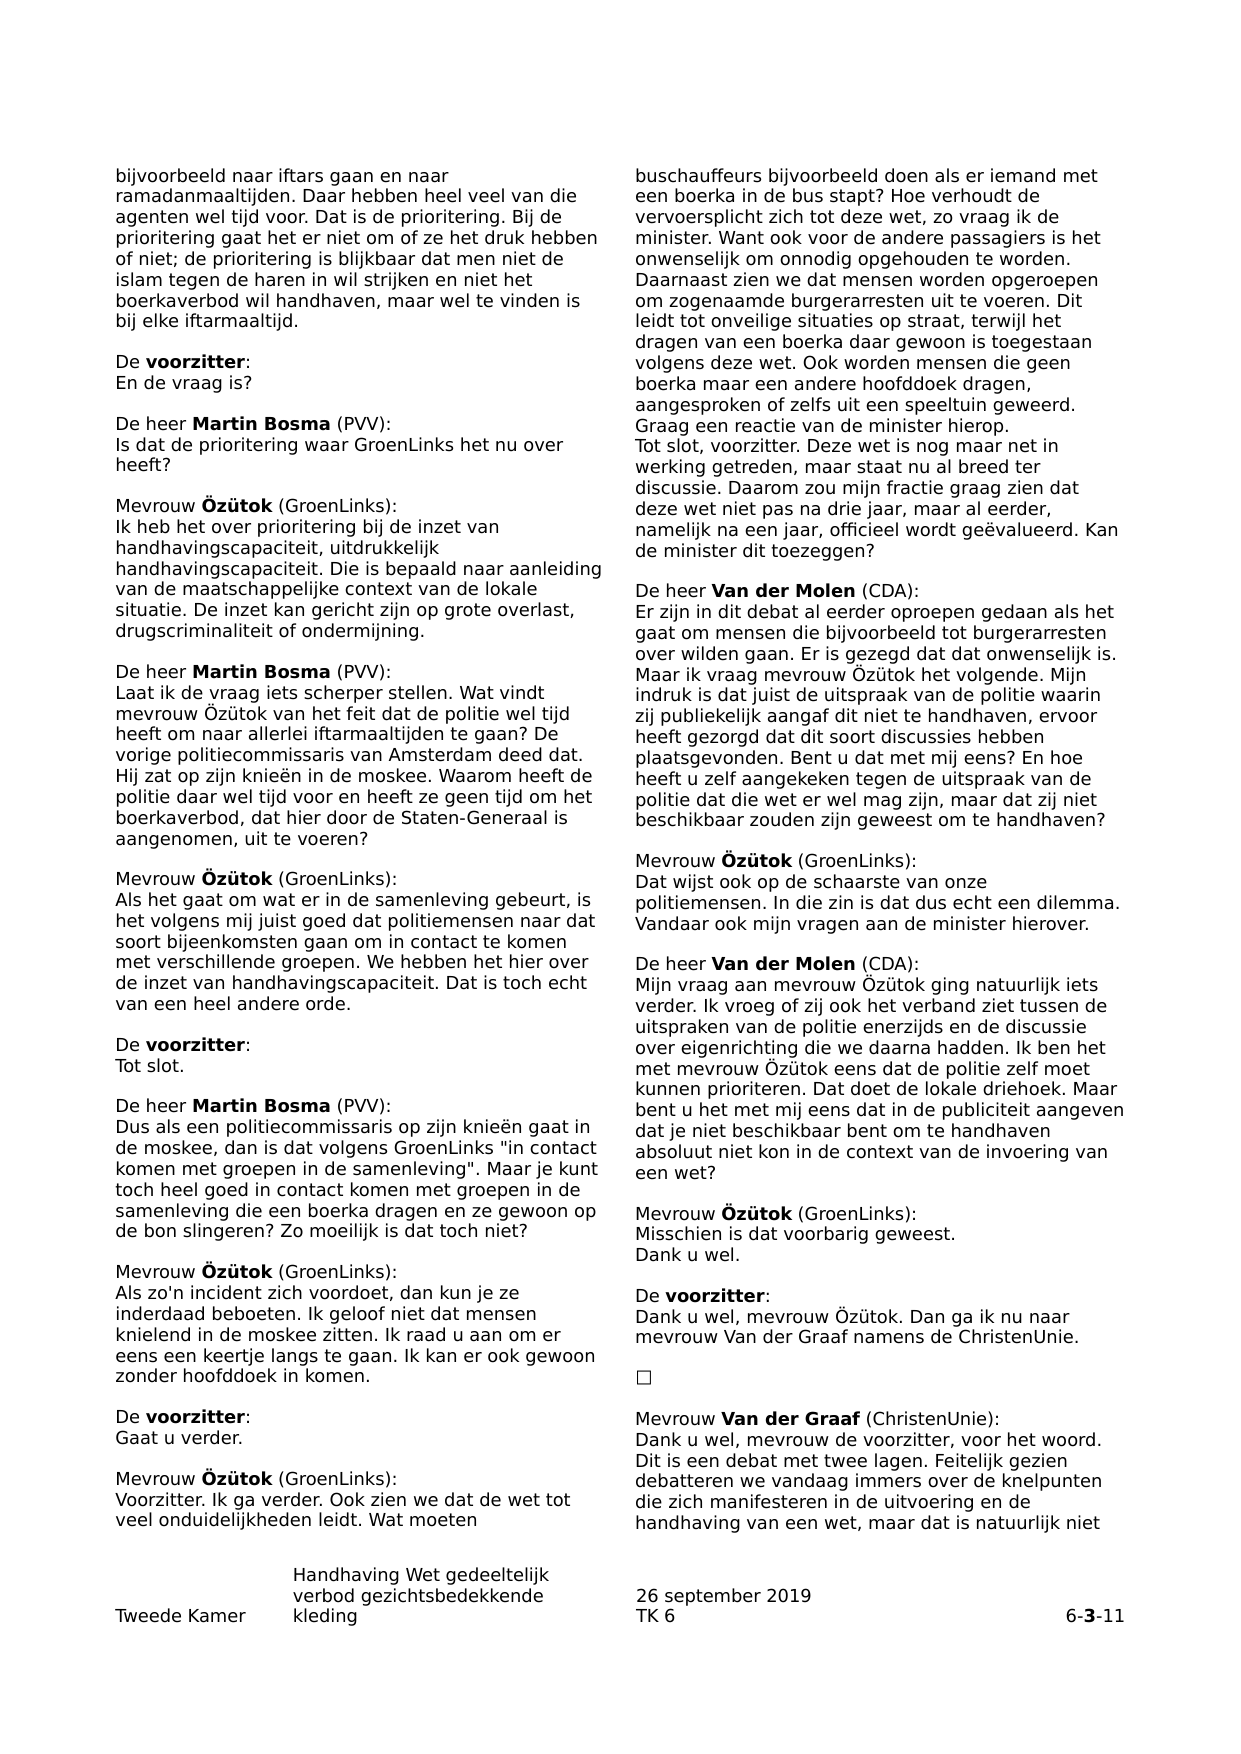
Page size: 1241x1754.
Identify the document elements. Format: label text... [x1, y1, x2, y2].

text Mevrouw Özütok (GroenLinks): [115, 496, 605, 517]
text Mevrouw Özütok (GroenLinks): [635, 1203, 1125, 1224]
text Voorzitter. Ik ga verder. Ook zien we dat de wet tot veel onduidelijkheden leidt. Wat moeten [115, 1489, 605, 1531]
text De voorzitter: [115, 352, 605, 373]
text De heer Van der Molen (CDA): [635, 581, 1125, 602]
text buschauffeurs bijvoorbeeld doen als er iemand met een boerka in de bus stapt? Hoe verhoudt de vervoersplicht zich tot deze wet, zo vraag ik de minister. Want ook voor de andere passagiers is het onwenselijk om onnodig opgehouden te worden. Daarnaast zien we dat mensen worden opgeroepen om zogenaamde burgerarresten uit te voeren. Dit leidt tot onveilige situaties op straat, terwijl het dragen van een boerka daar gewoon is toegestaan volgens deze wet. Ook worden mensen die geen boerka maar een andere hoofddoek dragen, aangesproken of zelfs uit een speeltuin geweerd. Graag een reactie van de minister hierop. [635, 165, 1125, 436]
text Ik heb het over prioritering bij de inzet van handhavingscapaciteit, uitdrukkelijk handhavingscapaciteit. Die is bepaald naar aanleiding van de maatschappelijke context van de lokale situatie. De inzet kan gericht zijn op grote overlast, drugscriminaliteit of ondermijning. [115, 517, 605, 642]
text Is dat de prioritering waar GroenLinks het nu over heeft? [115, 434, 605, 476]
text En de vraag is? [115, 373, 605, 393]
text Mevrouw Özütok (GroenLinks): [115, 869, 605, 890]
text Mijn vraag aan mevrouw Özütok ging natuurlijk iets verder. Ik vroeg of zij ook het verband ziet tussen de uitspraken van de politie enerzijds en de discussie over eigenrichting die we daarna hadden. Ik ben het met mevrouw Özütok eens dat de politie zelf moet kunnen prioriteren. Dat doet de lokale driehoek. Maar bent u het met mij eens dat in de publiciteit aangeven dat je niet beschikbaar bent om te handhaven absoluut niet kon in de context van de invoering van een wet? [635, 975, 1125, 1183]
text De heer Martin Bosma (PVV): [115, 662, 605, 682]
text Mevrouw Özütok (GroenLinks): [115, 1468, 605, 1489]
text De voorzitter: [115, 1035, 605, 1056]
text Dank u wel. [635, 1245, 1125, 1266]
text Laat ik de vraag iets scherper stellen. Wat vindt mevrouw Özütok van het feit dat de politie wel tijd heeft om naar allerlei iftarmaaltijden te gaan? De vorige politiecommissaris van Amsterdam deed dat. Hij zat op zijn knieën in de moskee. Waarom heeft de politie daar wel tijd voor en heeft ze geen tijd om het boerkaverbod, dat hier door de Staten-Generaal is aangenomen, uit te voeren? [115, 682, 605, 849]
text Tot slot. [115, 1056, 605, 1076]
text Dus als een politiecommissaris op zijn knieën gaat in de moskee, dan is dat volgens GroenLinks "in contact komen met groepen in de samenleving". Maar je kunt toch heel goed in contact komen met groepen in de samenleving die een boerka dragen en ze gewoon op de bon slingeren? Zo moeilijk is dat toch niet? [115, 1117, 605, 1242]
text ⬜ [635, 1368, 1125, 1389]
text Misschien is dat voorbarig geweest. [635, 1224, 1125, 1245]
text Dank u wel, mevrouw Özütok. Dan ga ik nu naar mevrouw Van der Graaf namens de ChristenUnie. [635, 1306, 1125, 1348]
text Mevrouw Özütok (GroenLinks): [115, 1262, 605, 1283]
text De heer Martin Bosma (PVV): [115, 1096, 605, 1117]
text Dat wijst ook op de schaarste van onze politiemensen. In die zin is dat dus echt een dilemma. Vandaar ook mijn vragen aan de minister hierover. [635, 872, 1125, 934]
text Tot slot, voorzitter. Deze wet is nog maar net in werking getreden, maar staat nu al breed ter discussie. Daarom zou mijn fractie graag zien dat deze wet niet pas na drie jaar, maar al eerder, namelijk na een jaar, officieel wordt geëvalueerd. Kan de minister dit toezeggen? [635, 436, 1125, 561]
text De voorzitter: [635, 1286, 1125, 1306]
text Mevrouw Özütok (GroenLinks): [635, 851, 1125, 872]
text Er zijn in dit debat al eerder oproepen gedaan als het gaat om mensen die bijvoorbeeld tot burgerarresten over wilden gaan. Er is gezegd dat dat onwenselijk is. Maar ik vraag mevrouw Özütok het volgende. Mijn indruk is dat juist de uitspraak van de politie waarin zij publiekelijk aangaf dit niet te handhaven, ervoor heeft gezorgd dat dit soort discussies hebben plaatsgevonden. Bent u dat met mij eens? En hoe heeft u zelf aangekeken tegen de uitspraak van de politie dat die wet er wel mag zijn, maar dat zij niet beschikbaar zouden zijn geweest om te handhaven? [635, 602, 1125, 831]
text Mevrouw Van der Graaf (ChristenUnie): [635, 1409, 1125, 1429]
text De heer Van der Molen (CDA): [635, 954, 1125, 975]
text bijvoorbeeld naar iftars gaan en naar ramadanmaaltijden. Daar hebben heel veel van die agenten wel tijd voor. Dat is de prioritering. Bij de prioritering gaat het er niet om of ze het druk hebben of niet; de prioritering is blijkbaar dat men niet de islam tegen de haren in wil strijken en niet het boerkaverbod wil handhaven, maar wel te vinden is bij elke iftarmaaltijd. [115, 165, 605, 332]
text Als zo'n incident zich voordoet, dan kun je ze inderdaad beboeten. Ik geloof niet dat mensen knielend in de moskee zitten. Ik raad u aan om er eens een keertje langs te gaan. Ik kan er ook gewoon zonder hoofddoek in komen. [115, 1283, 605, 1387]
text De heer Martin Bosma (PVV): [115, 413, 605, 434]
text Gaat u verder. [115, 1428, 605, 1448]
text Dank u wel, mevrouw de voorzitter, voor het woord. Dit is een debat met twee lagen. Feitelijk gezien debatteren we vandaag immers over de knelpunten die zich manifesteren in de uitvoering en de handhaving van een wet, maar dat is natuurlijk niet [635, 1429, 1125, 1534]
text Als het gaat om wat er in de samenleving gebeurt, is het volgens mij juist goed dat politiemensen naar dat soort bijeenkomsten gaan om in contact te komen met verschillende groepen. We hebben het hier over de inzet van handhavingscapaciteit. Dat is toch echt van een heel andere orde. [115, 890, 605, 1015]
text De voorzitter: [115, 1407, 605, 1428]
